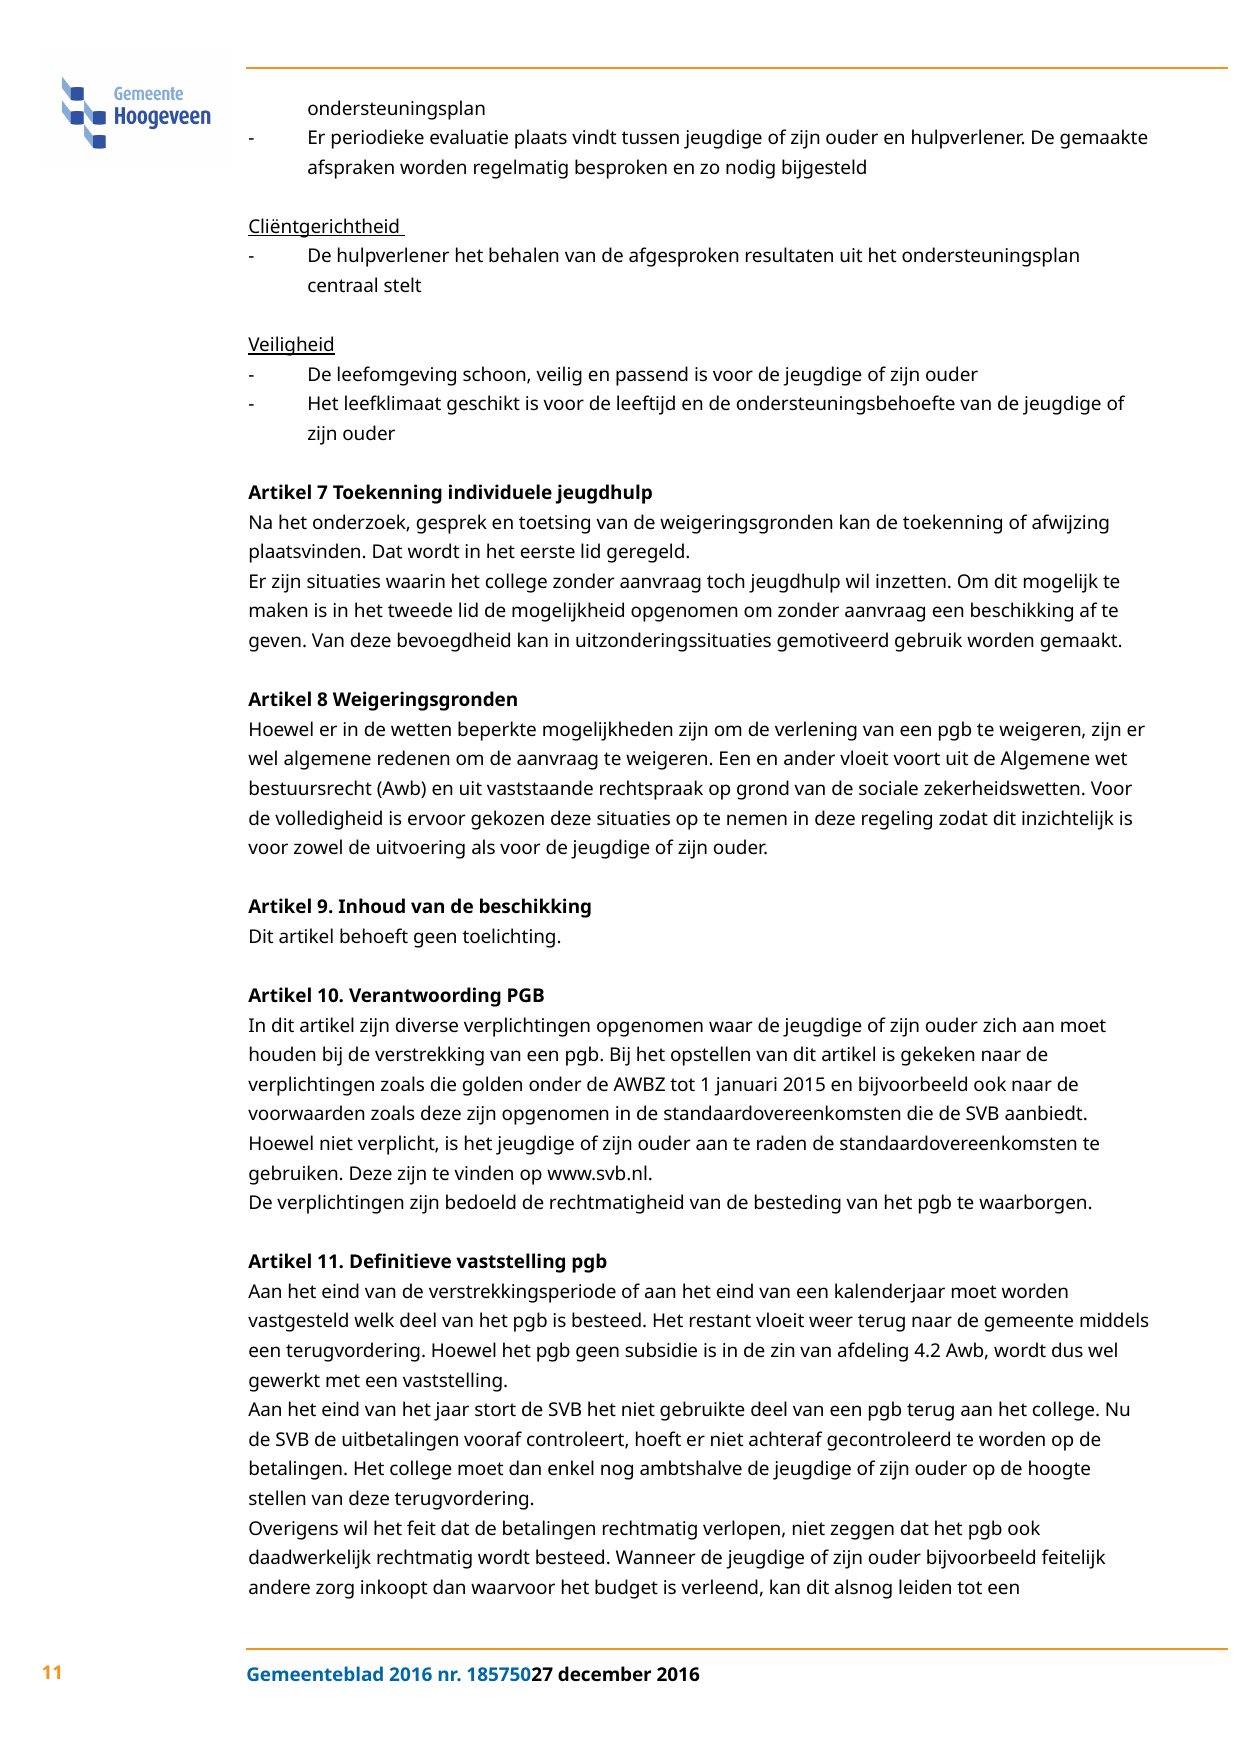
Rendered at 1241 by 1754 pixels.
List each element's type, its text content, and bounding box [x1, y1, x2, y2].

text In dit artikel zijn diverse verplichtingen opgenomen waar de jeugdige of zijn ouder zich aan moet houden bij de verstrekking van een pgb. Bij het opstellen van dit artikel is gekeken naar de verplichtingen zoals die golden onder de AWBZ tot 1 januari 2015 en bijvoorbeeld ook naar de voorwaarden zoals deze zijn opgenomen in de standaardovereenkomsten die de SVB aanbiedt. Hoewel niet verplicht, is het jeugdige of zijn ouder aan te raden de standaardovereenkomsten te gebruiken. Deze zijn te vinden op www.svb.nl. [248, 1012, 1152, 1186]
list Er periodieke evaluatie plaats vindt tussen jeugdige of zijn ouder en hulpverlener. De gemaakte afspraken worden regelmatig besproken en zo nodig bijgesteld [248, 124, 1152, 180]
text Cliëntgerichtheid [248, 213, 1152, 239]
text Aan het eind van de verstrekkingsperiode of aan het eind van een kalenderjaar moet worden vastgesteld welk deel van het pgb is besteed. Het restant vloeit weer terug naar de gemeente middels een terugvordering. Hoewel het pgb geen subsidie is in de zin van afdeling 4.2 Awb, wordt dus wel gewerkt met een vaststelling. [248, 1278, 1152, 1393]
text Artikel 10. Verantwoording PGB [248, 982, 1152, 1008]
list ondersteuningsplan [248, 95, 1152, 121]
list De leefomgeving schoon, veilig en passend is voor de jeugdige of zijn ouder [248, 361, 1152, 387]
list Het leefklimaat geschikt is voor de leeftijd en de ondersteuningsbehoefte van de jeugdige of zijn ouder [248, 391, 1152, 446]
text Artikel 7 Toekenning individuele jeugdhulp [248, 479, 1152, 505]
text De verplichtingen zijn bedoeld de rechtmatigheid van de besteding van het pgb te waarborgen. [248, 1189, 1152, 1215]
text Er zijn situaties waarin het college zonder aanvraag toch jeugdhulp wil inzetten. Om dit mogelijk te maken is in het tweede lid de mogelijkheid opgenomen om zonder aanvraag een beschikking af te geven. Van deze bevoegdheid kan in uitzonderingssituaties gemotiveerd gebruik worden gemaakt. [248, 568, 1152, 653]
text Overigens wil het feit dat de betalingen rechtmatig verlopen, niet zeggen dat het pgb ook daadwerkelijk rechtmatig wordt besteed. Wanneer de jeugdige of zijn ouder bijvoorbeeld feitelijk andere zorg inkoopt dan waarvoor het budget is verleend, kan dit alsnog leiden tot een [248, 1515, 1152, 1600]
picture [41, 47, 231, 172]
text Artikel 11. Definitieve vaststelling pgb [248, 1248, 1152, 1274]
list De hulpverlener het behalen van de afgesproken resultaten uit het ondersteuningsplan centraal stelt [248, 243, 1152, 298]
text Dit artikel behoeft geen toelichting. [248, 923, 1152, 949]
text Hoewel er in de wetten beperkte mogelijkheden zijn om de verlening van een pgb te weigeren, zijn er wel algemene redenen om de aanvraag te weigeren. Een en ander vloeit voort uit de Algemene wet bestuursrecht (Awb) en uit vaststaande rechtspraak op grond van de sociale zekerheidswetten. Voor de volledigheid is ervoor gekozen deze situaties op te nemen in deze regeling zodat dit inzichtelijk is voor zowel de uitvoering als voor de jeugdige of zijn ouder. [248, 716, 1152, 860]
text Na het onderzoek, gesprek en toetsing van de weigeringsgronden kan de toekenning of afwijzing plaatsvinden. Dat wordt in het eerste lid geregeld. [248, 509, 1152, 564]
text Artikel 9. Inhoud van de beschikking [248, 893, 1152, 919]
text Aan het eind van het jaar stort de SVB het niet gebruikte deel van een pgb terug aan het college. Nu de SVB de uitbetalingen vooraf controleert, hoeft er niet achteraf gecontroleerd te worden op de betalingen. Het college moet dan enkel nog ambtshalve de jeugdige of zijn ouder op de hoogte stellen van deze terugvordering. [248, 1396, 1152, 1511]
text Artikel 8 Weigeringsgronden [248, 686, 1152, 712]
text Veiligheid [248, 331, 1152, 357]
